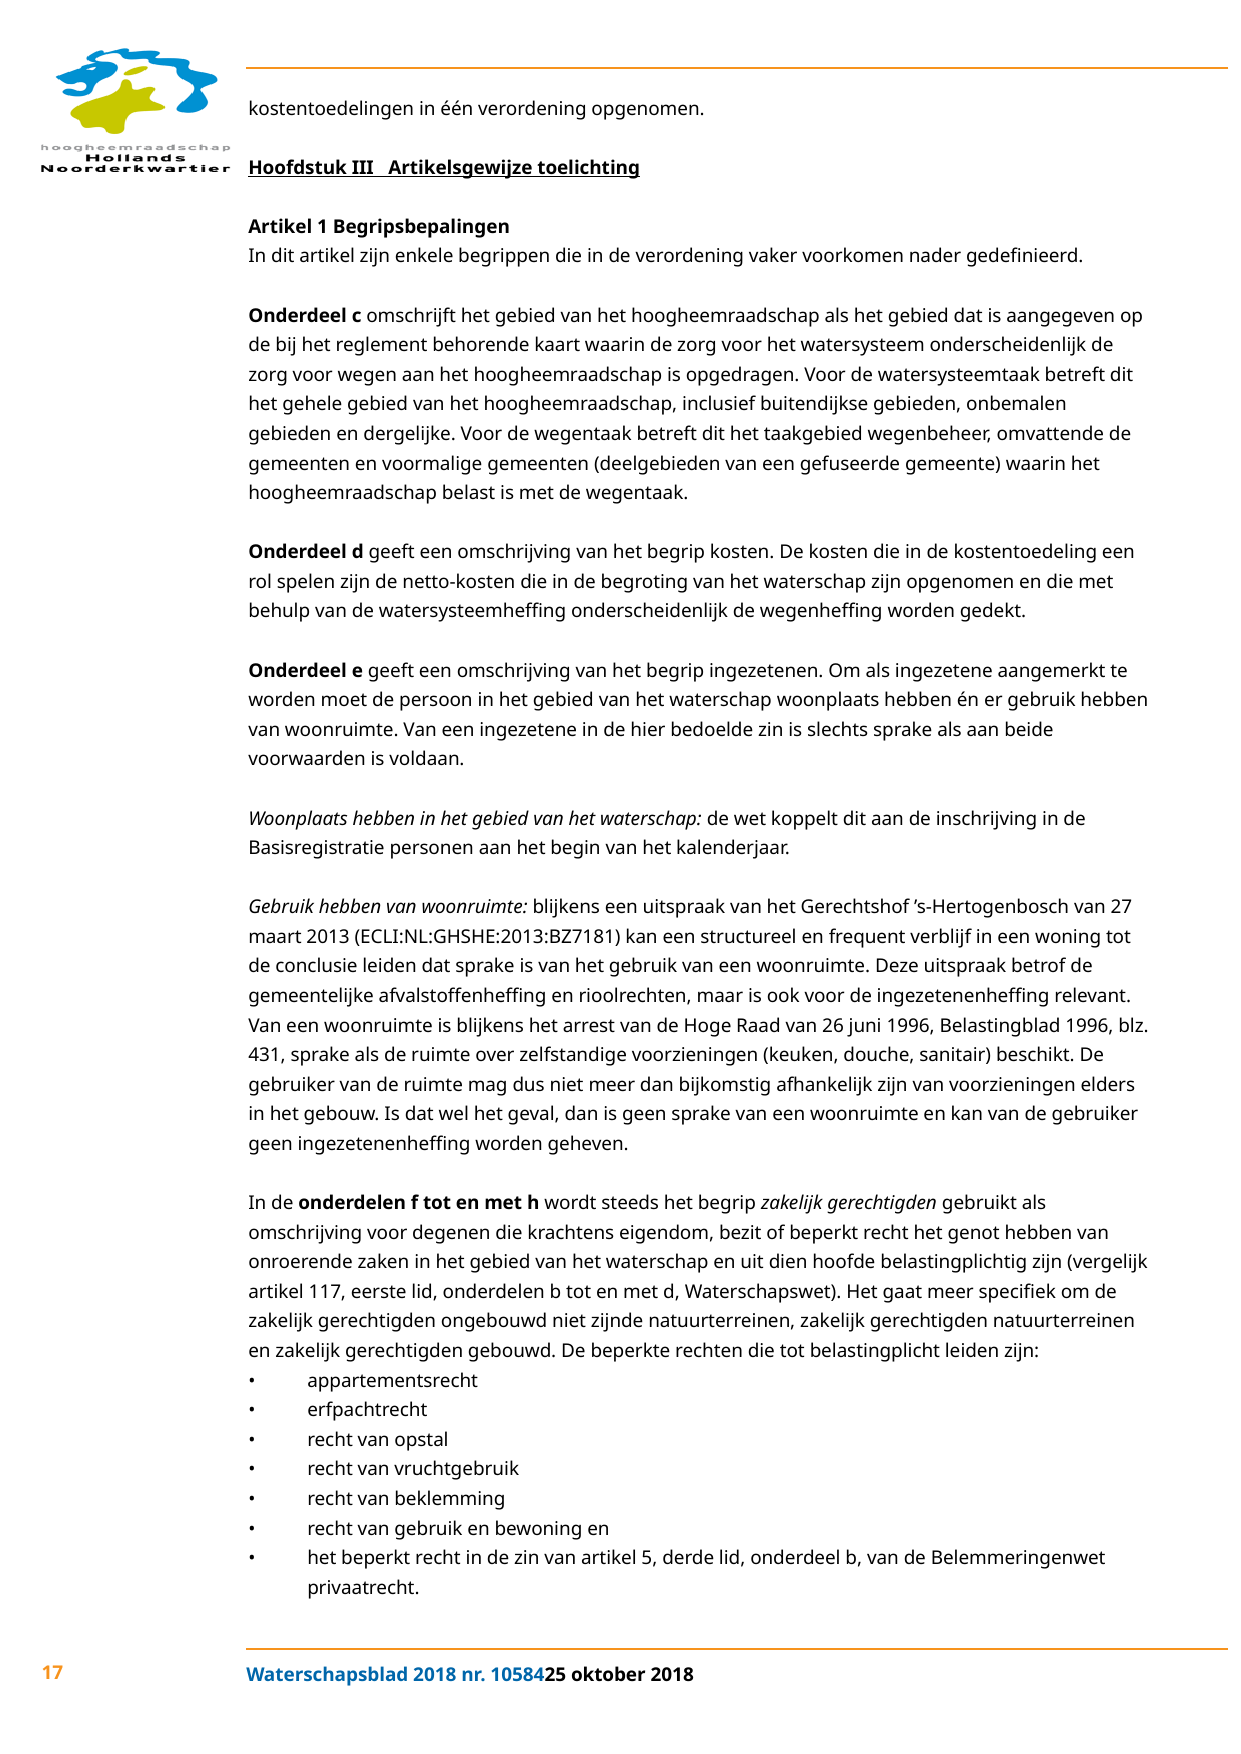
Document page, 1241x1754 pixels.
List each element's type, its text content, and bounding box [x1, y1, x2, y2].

text In de onderdelen f tot en met h wordt steeds het begrip zakelijk gerechtigden gebruikt als omschrijving voor degenen die krachtens eigendom, bezit of beperkt recht het genot hebben van onroerende zaken in het gebied van het waterschap en uit dien hoofde belastingplichtig zijn (vergelijk artikel 117, eerste lid, onderdelen b tot en met d, Waterschapswet). Het gaat meer specifiek om de zakelijk gerechtigden ongebouwd niet zijnde natuurterreinen, zakelijk gerechtigden natuurterreinen en zakelijk gerechtigden gebouwd. De beperkte rechten die tot belastingplicht leiden zijn: [248, 1189, 1152, 1363]
list het beperkt recht in de zin van artikel 5, derde lid, onderdeel b, van de Belemmeringenwet privaatrecht. [248, 1544, 1152, 1600]
list recht van gebruik en bewoning en [248, 1515, 1152, 1541]
text Hoofdstuk III Artikelsgewijze toelichting [248, 154, 1152, 180]
text Onderdeel e geeft een omschrijving van het begrip ingezetenen. Om als ingezetene aangemerkt te worden moet de persoon in het gebied van het waterschap woonplaats hebben én er gebruik hebben van woonruimte. Van een ingezetene in de hier bedoelde zin is slechts sprake als aan beide voorwaarden is voldaan. [248, 657, 1152, 771]
list recht van vruchtgebruik [248, 1456, 1152, 1481]
list recht van opstal [248, 1426, 1152, 1452]
text Gebruik hebben van woonruimte: blijkens een uitspraak van het Gerechtshof ’s-Hertogenbosch van 27 maart 2013 (ECLI:NL:GHSHE:2013:BZ7181) kan een structureel en frequent verblijf in een woning tot de conclusie leiden dat sprake is van het gebruik van een woonruimte. Deze uitspraak betrof de gemeentelijke afvalstoffenheffing en rioolrechten, maar is ook voor de ingezetenenheffing relevant. [248, 893, 1152, 1008]
text kostentoedelingen in één verordening opgenomen. [248, 95, 1152, 121]
list appartementsrecht [248, 1367, 1152, 1393]
text Artikel 1 Begripsbepalingen [248, 213, 1152, 239]
text Van een woonruimte is blijkens het arrest van de Hoge Raad van 26 juni 1996, Belastingblad 1996, blz. 431, sprake als de ruimte over zelfstandige voorzieningen (keuken, douche, sanitair) beschikt. De gebruiker van de ruimte mag dus niet meer dan bijkomstig afhankelijk zijn van voorzieningen elders in het gebouw. Is dat wel het geval, dan is geen sprake van een woonruimte en kan van de gebruiker geen ingezetenenheffing worden geheven. [248, 1012, 1152, 1156]
list erfpachtrecht [248, 1396, 1152, 1422]
text Onderdeel c omschrijft het gebied van het hoogheemraadschap als het gebied dat is aangegeven op de bij het reglement behorende kaart waarin de zorg voor het watersysteem onderscheidenlijk de zorg voor wegen aan het hoogheemraadschap is opgedragen. Voor de watersysteemtaak betreft dit het gehele gebied van het hoogheemraadschap, inclusief buitendijkse gebieden, onbemalen gebieden en dergelijke. Voor de wegentaak betreft dit het taakgebied wegenbeheer, omvattende de gemeenten en voormalige gemeenten (deelgebieden van een gefuseerde gemeente) waarin het hoogheemraadschap belast is met de wegentaak. [248, 302, 1152, 505]
text In dit artikel zijn enkele begrippen die in de verordening vaker voorkomen nader gedefinieerd. [248, 243, 1152, 268]
list recht van beklemming [248, 1485, 1152, 1511]
text Woonplaats hebben in het gebied van het waterschap: de wet koppelt dit aan de inschrijving in de Basisregistratie personen aan het begin van het kalenderjaar. [248, 805, 1152, 860]
text Onderdeel d geeft een omschrijving van het begrip kosten. De kosten die in de kostentoedeling een rol spelen zijn de netto-kosten die in de begroting van het waterschap zijn opgenomen en die met behulp van de watersysteemheffing onderscheidenlijk de wegenheffing worden gedekt. [248, 538, 1152, 623]
picture [41, 47, 231, 172]
